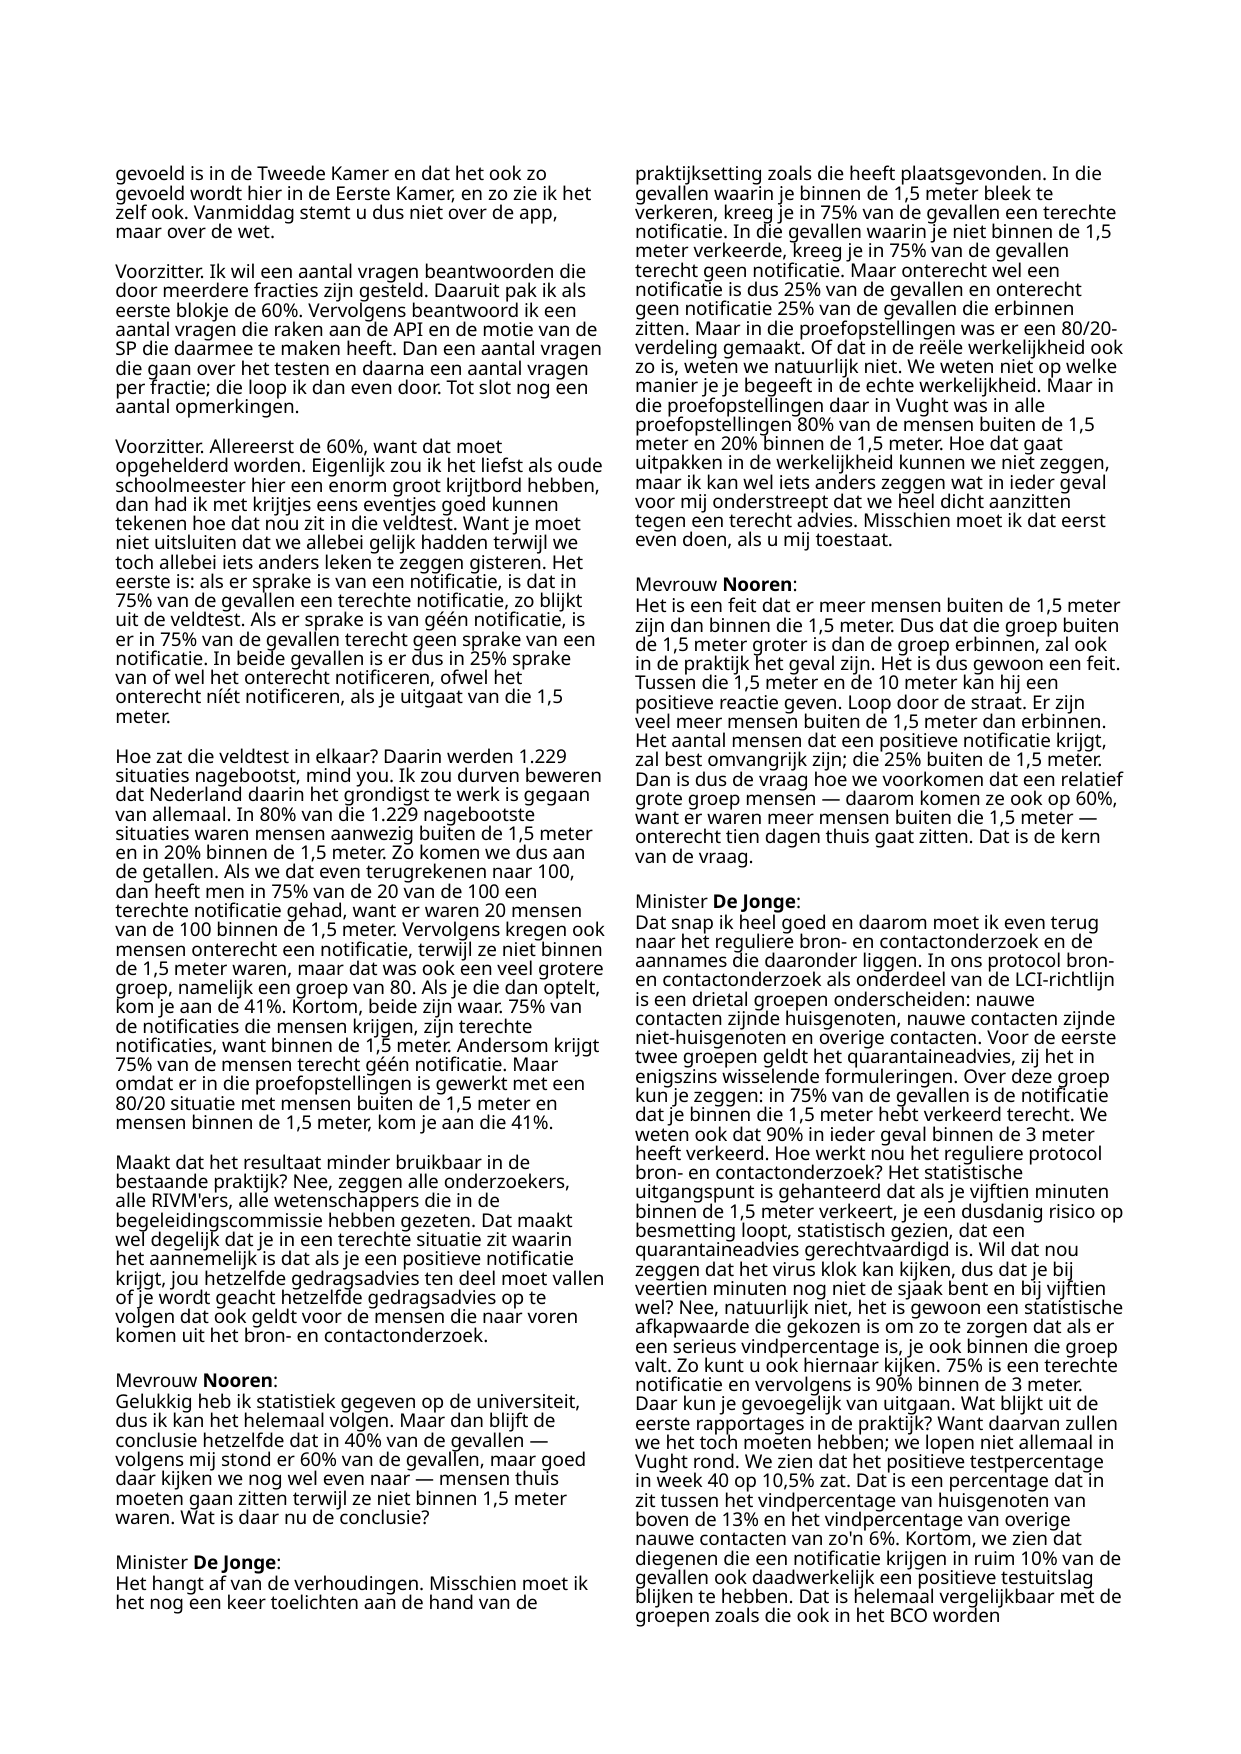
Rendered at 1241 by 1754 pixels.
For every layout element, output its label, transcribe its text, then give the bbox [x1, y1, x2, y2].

text Voorzitter. Allereerst de 60%, want dat moet opgehelderd worden. Eigenlijk zou ik het liefst als oude schoolmeester hier een enorm groot krijtbord hebben, dan had ik met krijtjes eens eventjes goed kunnen tekenen hoe dat nou zit in die veldtest. Want je moet niet uitsluiten dat we allebei gelijk hadden terwijl we toch allebei iets anders leken te zeggen gisteren. Het eerste is: als er sprake is van een notificatie, is dat in 75% van de gevallen een terechte notificatie, zo blijkt uit de veldtest. Als er sprake is van géén notificatie, is er in 75% van de gevallen terecht geen sprake van een notificatie. In beide gevallen is er dus in 25% sprake van of wel het onterecht notificeren, ofwel het onterecht níét notificeren, als je uitgaat van die 1,5 meter. [115, 438, 605, 727]
text Voorzitter. Ik wil een aantal vragen beantwoorden die door meerdere fracties zijn gesteld. Daaruit pak ik als eerste blokje de 60%. Vervolgens beantwoord ik een aantal vragen die raken aan de API en de motie van de SP die daarmee te maken heeft. Dan een aantal vragen die gaan over het testen en daarna een aantal vragen per fractie; die loop ik dan even door. Tot slot nog een aantal opmerkingen. [115, 263, 605, 417]
text Maakt dat het resultaat minder bruikbaar in de bestaande praktijk? Nee, zeggen alle onderzoekers, alle RIVM'ers, alle wetenschappers die in de begeleidingscommissie hebben gezeten. Dat maakt wel degelijk dat je in een terechte situatie zit waarin het aannemelijk is dat als je een positieve notificatie krijgt, jou hetzelfde gedragsadvies ten deel moet vallen of je wordt geacht hetzelfde gedragsadvies op te volgen dat ook geldt voor de mensen die naar voren komen uit het bron- en contactonderzoek. [115, 1154, 605, 1347]
text Dat snap ik heel goed en daarom moet ik even terug naar het reguliere bron- en contactonderzoek en de aannames die daaronder liggen. In ons protocol bron- en contactonderzoek als onderdeel van de LCI-richtlijn is een drietal groepen onderscheiden: nauwe contacten zijnde huisgenoten, nauwe contacten zijnde niet-huisgenoten en overige contacten. Voor de eerste twee groepen geldt het quarantaineadvies, zij het in enigszins wisselende formuleringen. Over deze groep kun je zeggen: in 75% van de gevallen is de notificatie dat je binnen die 1,5 meter hebt verkeerd terecht. We weten ook dat 90% in ieder geval binnen de 3 meter heeft verkeerd. Hoe werkt nou het reguliere protocol bron- en contactonderzoek? Het statistische uitgangspunt is gehanteerd dat als je vijftien minuten binnen de 1,5 meter verkeert, je een dusdanig risico op besmetting loopt, statistisch gezien, dat een quarantaineadvies gerechtvaardigd is. Wil dat nou zeggen dat het virus klok kan kijken, dus dat je bij veertien minuten nog niet de sjaak bent en bij vijftien wel? Nee, natuurlijk niet, het is gewoon een statistische afkapwaarde die gekozen is om zo te zorgen dat als er een serieus vindpercentage is, je ook binnen die groep valt. Zo kunt u ook hiernaar kijken. 75% is een terechte notificatie en vervolgens is 90% binnen de 3 meter. Daar kun je gevoegelijk van uitgaan. Wat blijkt uit de eerste rapportages in de praktijk? Want daarvan zullen we het toch moeten hebben; we lopen niet allemaal in Vught rond. We zien dat het positieve testpercentage in week 40 op 10,5% zat. Dat is een percentage dat in zit tussen het vindpercentage van huisgenoten van boven de 13% en het vindpercentage van overige nauwe contacten van zo'n 6%. Kortom, we zien dat diegenen die een notificatie krijgen in ruim 10% van de gevallen ook daadwerkelijk een positieve testuitslag blijken te hebben. Dat is helemaal vergelijkbaar met de groepen zoals die ook in het BCO worden [635, 914, 1125, 1627]
text Minister De Jonge: [635, 888, 1125, 914]
text Mevrouw Nooren: [115, 1367, 605, 1393]
text Mevrouw Nooren: [635, 572, 1125, 597]
text praktijksetting zoals die heeft plaatsgevonden. In die gevallen waarin je binnen de 1,5 meter bleek te verkeren, kreeg je in 75% van de gevallen een terechte notificatie. In die gevallen waarin je niet binnen de 1,5 meter verkeerde, kreeg je in 75% van de gevallen terecht geen notificatie. Maar onterecht wel een notificatie is dus 25% van de gevallen en onterecht geen notificatie 25% van de gevallen die erbinnen zitten. Maar in die proefopstellingen was er een 80/20-verdeling gemaakt. Of dat in de reële werkelijkheid ook zo is, weten we natuurlijk niet. We weten niet op welke manier je je begeeft in de echte werkelijkheid. Maar in die proefopstellingen daar in Vught was in alle proefopstellingen 80% van de mensen buiten de 1,5 meter en 20% binnen de 1,5 meter. Hoe dat gaat uitpakken in de werkelijkheid kunnen we niet zeggen, maar ik kan wel iets anders zeggen wat in ieder geval voor mij onderstreept dat we heel dicht aanzitten tegen een terecht advies. Misschien moet ik dat eerst even doen, als u mij toestaat. [635, 165, 1125, 551]
text Het is een feit dat er meer mensen buiten de 1,5 meter zijn dan binnen die 1,5 meter. Dus dat die groep buiten de 1,5 meter groter is dan de groep erbinnen, zal ook in de praktijk het geval zijn. Het is dus gewoon een feit. Tussen die 1,5 meter en de 10 meter kan hij een positieve reactie geven. Loop door de straat. Er zijn veel meer mensen buiten de 1,5 meter dan erbinnen. Het aantal mensen dat een positieve notificatie krijgt, zal best omvangrijk zijn; die 25% buiten de 1,5 meter. Dan is dus de vraag hoe we voorkomen dat een relatief grote groep mensen — daarom komen ze ook op 60%, want er waren meer mensen buiten die 1,5 meter — onterecht tien dagen thuis gaat zitten. Dat is de kern van de vraag. [635, 597, 1125, 867]
text Gelukkig heb ik statistiek gegeven op de universiteit, dus ik kan het helemaal volgen. Maar dan blijft de conclusie hetzelfde dat in 40% van de gevallen — volgens mij stond er 60% van de gevallen, maar goed daar kijken we nog wel even naar — mensen thuis moeten gaan zitten terwijl ze niet binnen 1,5 meter waren. Wat is daar nu de conclusie? [115, 1393, 605, 1528]
text Hoe zat die veldtest in elkaar? Daarin werden 1.229 situaties nagebootst, mind you. Ik zou durven beweren dat Nederland daarin het grondigst te werk is gegaan van allemaal. In 80% van die 1.229 nagebootste situaties waren mensen aanwezig buiten de 1,5 meter en in 20% binnen de 1,5 meter. Zo komen we dus aan de getallen. Als we dat even terugrekenen naar 100, dan heeft men in 75% van de 20 van de 100 een terechte notificatie gehad, want er waren 20 mensen van de 100 binnen de 1,5 meter. Vervolgens kregen ook mensen onterecht een notificatie, terwijl ze niet binnen de 1,5 meter waren, maar dat was ook een veel grotere groep, namelijk een groep van 80. Als je die dan optelt, kom je aan de 41%. Kortom, beide zijn waar. 75% van de notificaties die mensen krijgen, zijn terechte notificaties, want binnen de 1,5 meter. Andersom krijgt 75% van de mensen terecht géén notificatie. Maar omdat er in die proefopstellingen is gewerkt met een 80/20 situatie met mensen buiten de 1,5 meter en mensen binnen de 1,5 meter, kom je aan die 41%. [115, 748, 605, 1133]
text Minister De Jonge: [115, 1549, 605, 1575]
text gevoeld is in de Tweede Kamer en dat het ook zo gevoeld wordt hier in de Eerste Kamer, en zo zie ik het zelf ook. Vanmiddag stemt u dus niet over de app, maar over de wet. [115, 165, 605, 242]
text Het hangt af van de verhoudingen. Misschien moet ik het nog een keer toelichten aan de hand van de [115, 1575, 605, 1613]
